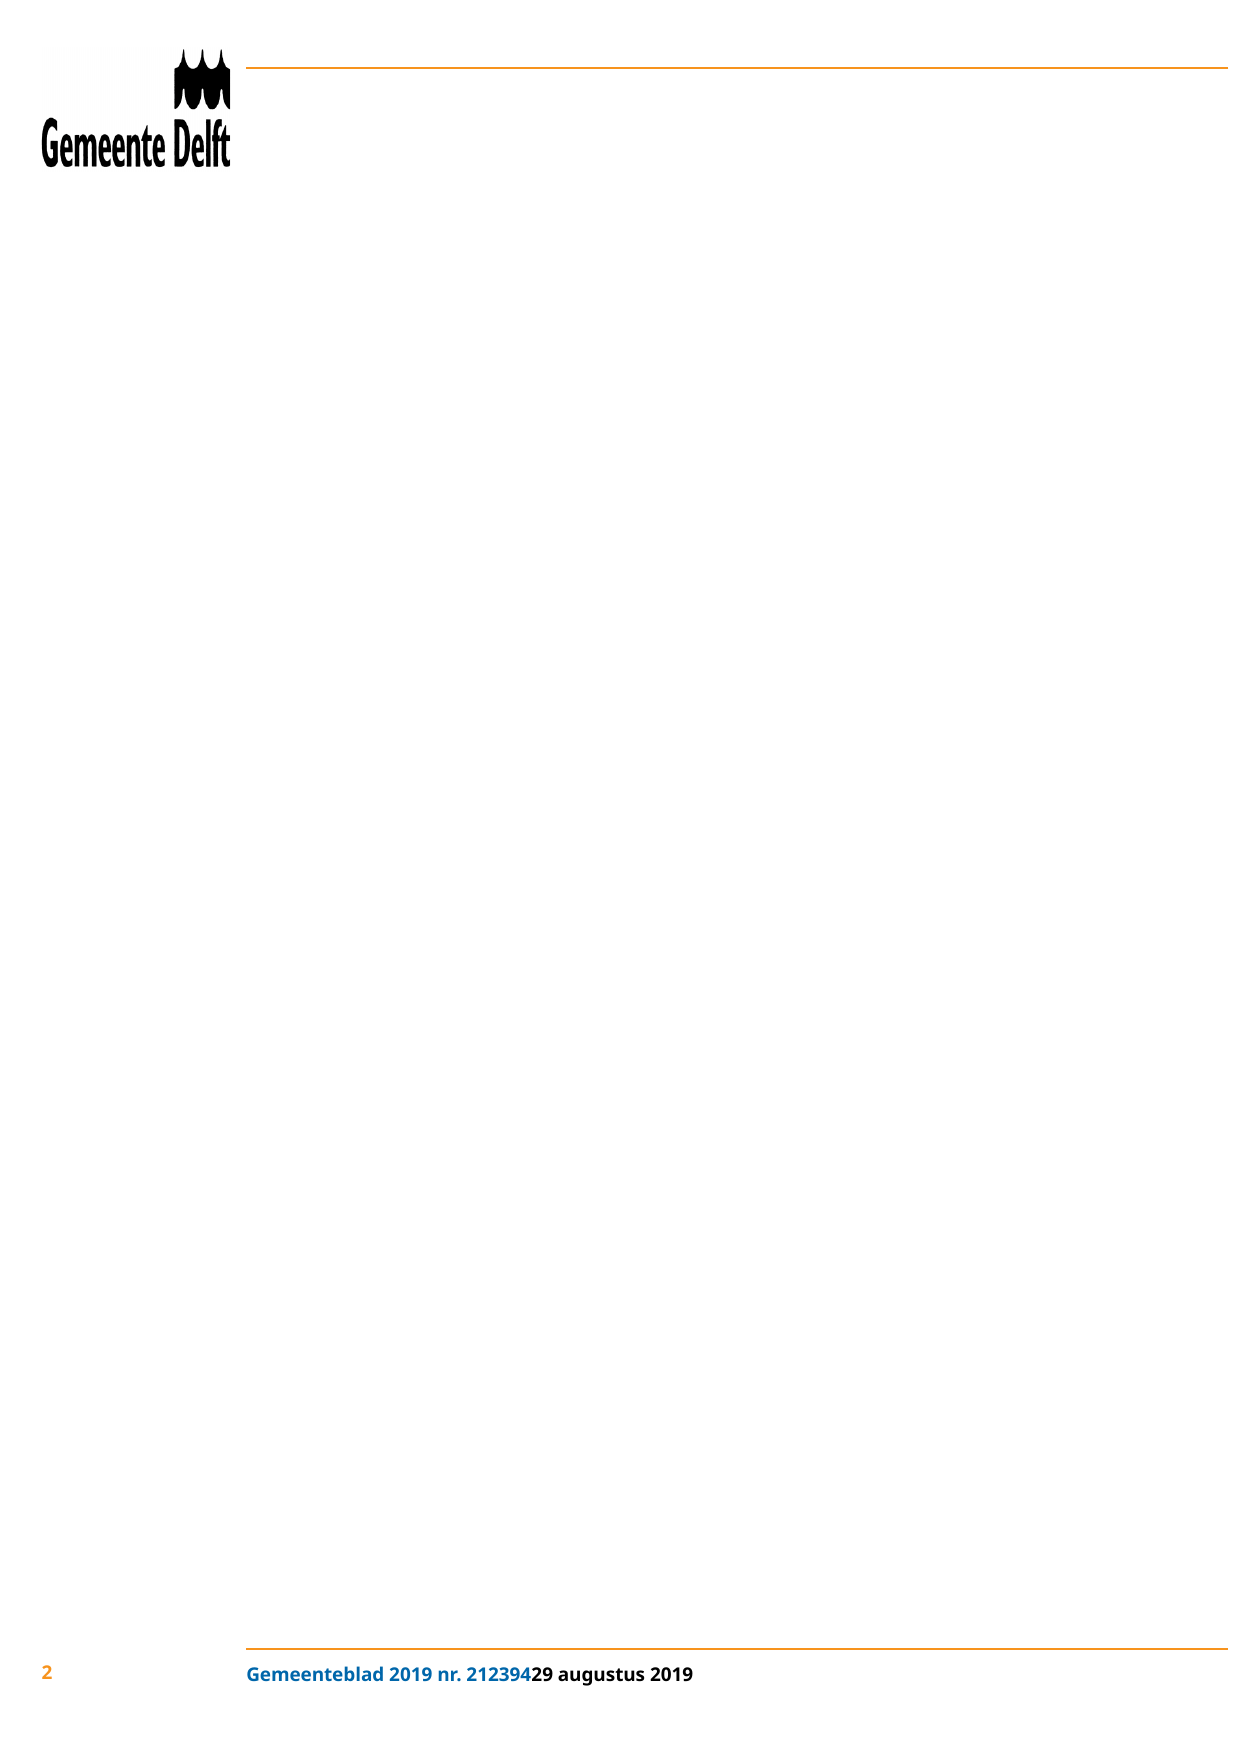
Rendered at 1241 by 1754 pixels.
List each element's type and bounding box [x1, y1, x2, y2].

picture [41, 47, 231, 172]
